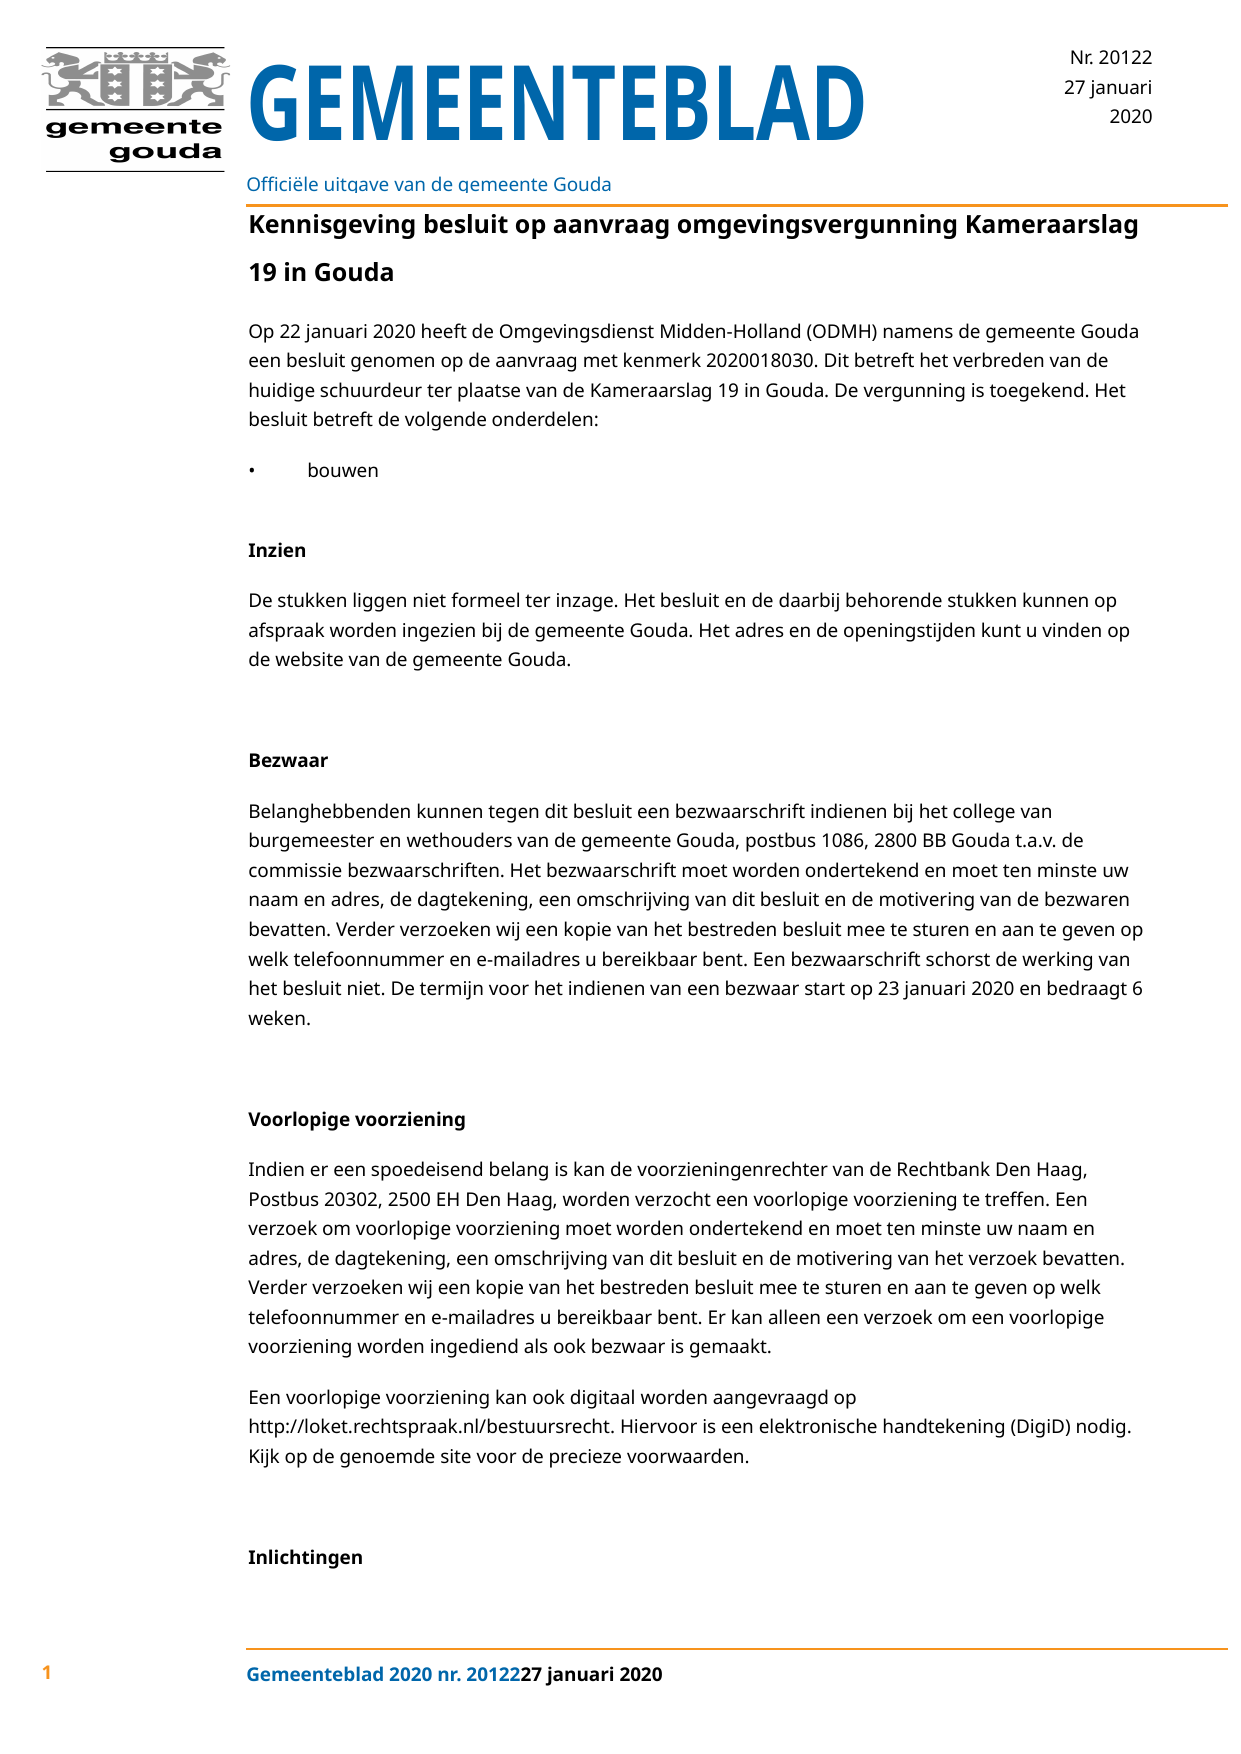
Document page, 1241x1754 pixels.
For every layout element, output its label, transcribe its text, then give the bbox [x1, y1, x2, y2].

text Inlichtingen [248, 1544, 1152, 1570]
text Een voorlopige voorziening kan ook digitaal worden aangevraagd op http://loket.rechtspraak.nl/bestuursrecht. Hiervoor is een elektronische handtekening (DigiD) nodig. Kijk op de genoemde site voor de precieze voorwaarden. [248, 1384, 1152, 1469]
text Belanghebbenden kunnen tegen dit besluit een bezwaarschrift indienen bij het college van burgemeester en wethouders van de gemeente Gouda, postbus 1086, 2800 BB Gouda t.a.v. de commissie bezwaarschriften. Het bezwaarschrift moet worden ondertekend en moet ten minste uw naam en adres, de dagtekening, een omschrijving van dit besluit en de motivering van de bezwaren bevatten. Verder verzoeken wij een kopie van het bestreden besluit mee te sturen en aan te geven op welk telefoonnummer en e-mailadres u bereikbaar bent. Een bezwaarschrift schorst de werking van het besluit niet. De termijn voor het indienen van een bezwaar start op 23 januari 2020 en bedraagt 6 weken. [248, 798, 1152, 1031]
text Kennisgeving besluit op aanvraag omgevingsvergunning Kameraarslag 19 in Gouda [248, 207, 1152, 288]
text Voorlopige voorziening [248, 1106, 1152, 1132]
text Inzien [248, 537, 1152, 563]
picture [41, 47, 231, 172]
text Bezwaar [248, 747, 1152, 773]
text De stukken liggen niet formeel ter inzage. Het besluit en de daarbij behorende stukken kunnen op afspraak worden ingezien bij de gemeente Gouda. Het adres en de openingstijden kunt u vinden op de website van de gemeente Gouda. [248, 587, 1152, 672]
text Op 22 januari 2020 heeft de Omgevingsdienst Midden-Holland (ODMH) namens de gemeente Gouda een besluit genomen op de aanvraag met kenmerk 2020018030. Dit betreft het verbreden van de huidige schuurdeur ter plaatse van de Kameraarslag 19 in Gouda. De vergunning is toegekend. Het besluit betreft de volgende onderdelen: [248, 318, 1152, 432]
list bouwen [248, 457, 1152, 483]
text Indien er een spoedeisend belang is kan de voorzieningenrechter van de Rechtbank Den Haag, Postbus 20302, 2500 EH Den Haag, worden verzocht een voorlopige voorziening te treffen. Een verzoek om voorlopige voorziening moet worden ondertekend en moet ten minste uw naam en adres, de dagtekening, een omschrijving van dit besluit en de motivering van het verzoek bevatten. Verder verzoeken wij een kopie van het bestreden besluit mee te sturen en aan te geven op welk telefoonnummer en e-mailadres u bereikbaar bent. Er kan alleen een verzoek om een voorlopige voorziening worden ingediend als ook bezwaar is gemaakt. [248, 1156, 1152, 1359]
